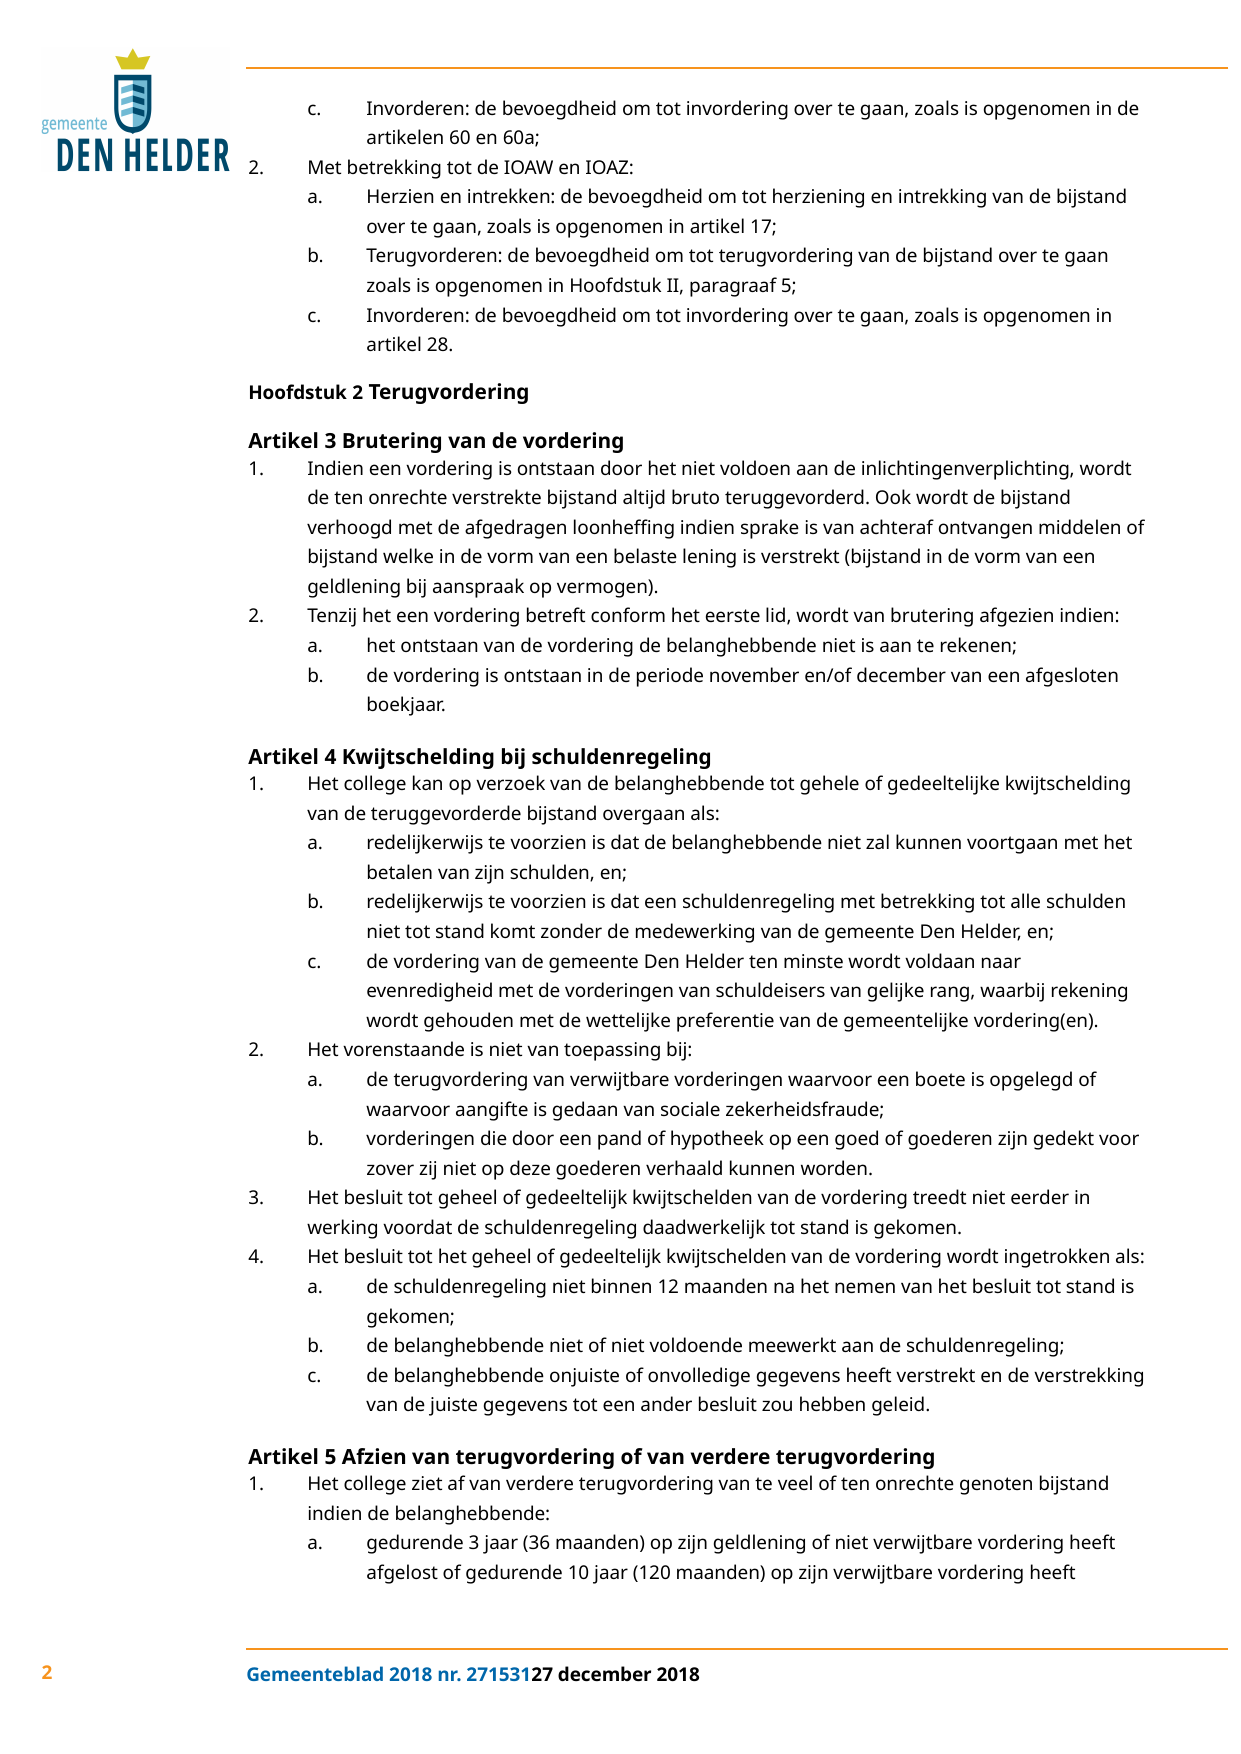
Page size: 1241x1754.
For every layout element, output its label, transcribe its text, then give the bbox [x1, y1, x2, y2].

list Invorderen: de bevoegdheid om tot invordering over te gaan, zoals is opgenomen in artikel 28. [307, 302, 1152, 357]
list de belanghebbende niet of niet voldoende meewerkt aan de schuldenregeling; [307, 1332, 1152, 1358]
list de terugvordering van verwijtbare vorderingen waarvoor een boete is opgelegd of waarvoor aangifte is gedaan van sociale zekerheidsfraude; [307, 1066, 1152, 1121]
list vorderingen die door een pand of hypotheek op een goed of goederen zijn gedekt voor zover zij niet op deze goederen verhaald kunnen worden. [307, 1125, 1152, 1181]
list Indien een vordering is ontstaan door het niet voldoen aan de inlichtingenverplichting, wordt de ten onrechte verstrekte bijstand altijd bruto teruggevorderd. Ook wordt de bijstand verhoogd met de afgedragen loonheffing indien sprake is van achteraf ontvangen middelen of bijstand welke in de vorm van een belaste lening is verstrekt (bijstand in de vorm van een geldlening bij aanspraak op vermogen). [248, 455, 1152, 599]
picture [100, 154, 106, 172]
text Artikel 5 Afzien van terugvordering of van verdere terugvordering [248, 1442, 1152, 1470]
list Het besluit tot het geheel of gedeeltelijk kwijtschelden van de vordering wordt ingetrokken als: [248, 1244, 1152, 1269]
list Herzien en intrekken: de bevoegdheid om tot herziening en intrekking van de bijstand over te gaan, zoals is opgenomen in artikel 17; [307, 183, 1152, 239]
list Het college ziet af van verdere terugvordering van te veel of ten onrechte genoten bijstand indien de belanghebbende: [248, 1470, 1152, 1526]
picture [220, 160, 224, 172]
picture [182, 144, 187, 165]
picture [130, 157, 135, 172]
list de schuldenregeling niet binnen 12 maanden na het nemen van het besluit tot stand is gekomen; [307, 1273, 1152, 1328]
list de vordering van de gemeente Den Helder ten minste wordt voldaan naar evenredigheid met de vorderingen van schuldeisers van gelijke rang, waarbij rekening wordt gehouden met de wettelijke preferentie van de gemeentelijke vordering(en). [307, 948, 1152, 1033]
list Invorderen: de bevoegdheid om tot invordering over te gaan, zoals is opgenomen in de artikelen 60 en 60a; [307, 95, 1152, 150]
list Het vorenstaande is niet van toepassing bij: [248, 1037, 1152, 1062]
list Het besluit tot geheel of gedeeltelijk kwijtschelden van de vordering treedt niet eerder in werking voordat de schuldenregeling daadwerkelijk tot stand is gekomen. [248, 1184, 1152, 1240]
list het ontstaan van de vordering de belanghebbende niet is aan te rekenen; [307, 632, 1152, 658]
text Hoofdstuk 2 Terugvordering [248, 377, 1152, 406]
list Met betrekking tot de IOAW en IOAZ: [248, 154, 1152, 180]
list redelijkerwijs te voorzien is dat de belanghebbende niet zal kunnen voortgaan met het betalen van zijn schulden, en; [307, 829, 1152, 885]
picture [63, 144, 68, 165]
list Tenzij het een vordering betreft conform het eerste lid, wordt van brutering afgezien indien: [248, 603, 1152, 628]
list redelijkerwijs te voorzien is dat een schuldenregeling met betrekking tot alle schulden niet tot stand komt zonder de medewerking van de gemeente Den Helder, en; [307, 889, 1152, 944]
list gedurende 3 jaar (36 maanden) op zijn geldlening of niet verwijtbare vordering heeft afgelost of gedurende 10 jaar (120 maanden) op zijn verwijtbare vordering heeft [307, 1529, 1152, 1585]
list de belanghebbende onjuiste of onvolledige gegevens heeft verstrekt en de verstrekking van de juiste gegevens tot een ander besluit zou hebben geleid. [307, 1362, 1152, 1417]
list Het college kan op verzoek van de belanghebbende tot gehele of gedeeltelijke kwijtschelding van de teruggevorderde bijstand overgaan als: [248, 770, 1152, 826]
text Artikel 4 Kwijtschelding bij schuldenregeling [248, 742, 1152, 770]
text Artikel 3 Brutering van de vordering [248, 426, 1152, 455]
list de vordering is ontstaan in de periode november en/of december van een afgesloten boekjaar. [307, 662, 1152, 717]
list Terugvorderen: de bevoegdheid om tot terugvordering van de bijstand over te gaan zoals is opgenomen in Hoofdstuk II, paragraaf 5; [307, 243, 1152, 298]
picture [41, 47, 231, 172]
